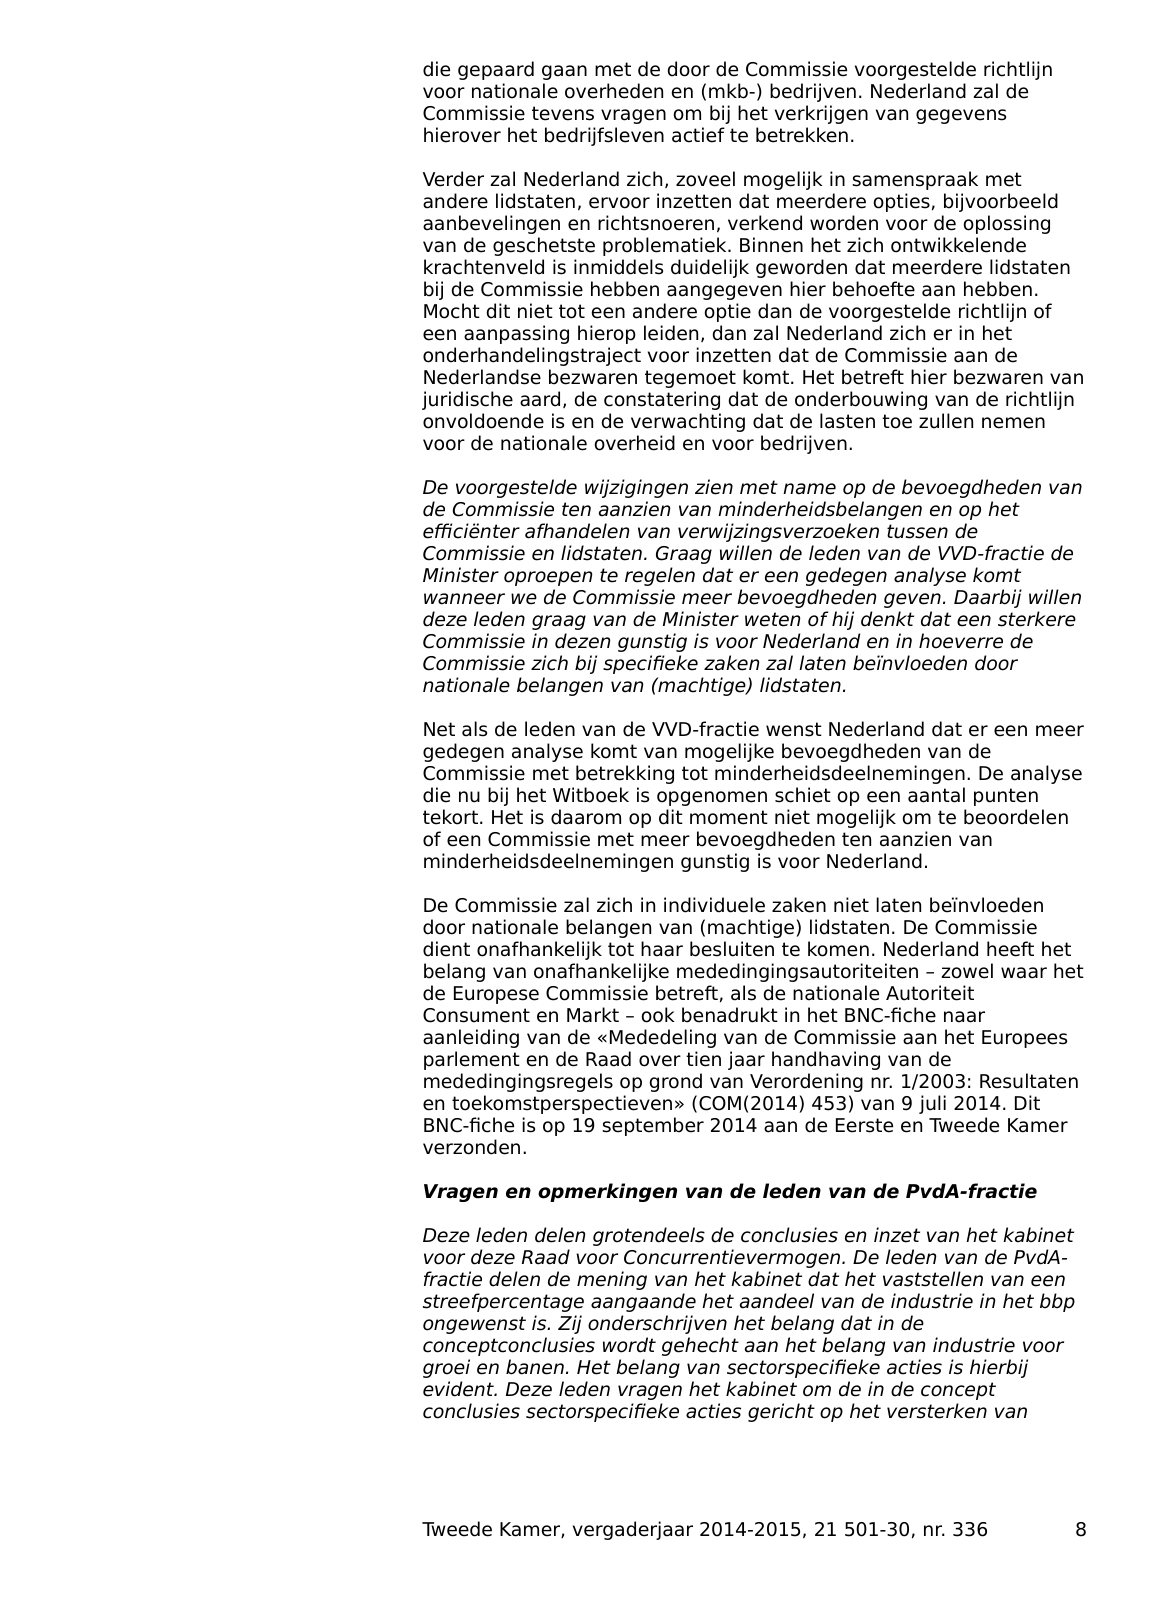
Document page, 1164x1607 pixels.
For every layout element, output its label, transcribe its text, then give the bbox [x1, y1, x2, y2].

text De Commissie zal zich in individuele zaken niet laten beïnvloeden door nationale belangen van (machtige) lidstaten. De Commissie dient onafhankelijk tot haar besluiten te komen. Nederland heeft het belang van onafhankelijke mededingingsautoriteiten – zowel waar het de Europese Commissie betreft, als de nationale Autoriteit Consument en Markt – ook benadrukt in het BNC-fiche naar aanleiding van de «Mededeling van de Commissie aan het Europees parlement en de Raad over tien jaar handhaving van de mededingingsregels op grond van Verordening nr. 1/2003: Resultaten en toekomstperspectieven» (COM(2014) 453) van 9 juli 2014. Dit BNC-fiche is op 19 september 2014 aan de Eerste en Tweede Kamer verzonden. [422, 895, 1087, 1159]
text die gepaard gaan met de door de Commissie voorgestelde richtlijn voor nationale overheden en (mkb-) bedrijven. Nederland zal de Commissie tevens vragen om bij het verkrijgen van gegevens hierover het bedrijfsleven actief te betrekken. [422, 59, 1087, 147]
subtitle Vragen en opmerkingen van de leden van de PvdA-fractie [422, 1181, 1087, 1203]
text Net als de leden van de VVD-fractie wenst Nederland dat er een meer gedegen analyse komt van mogelijke bevoegdheden van de Commissie met betrekking tot minderheidsdeelnemingen. De analyse die nu bij het Witboek is opgenomen schiet op een aantal punten tekort. Het is daarom op dit moment niet mogelijk om te beoordelen of een Commissie met meer bevoegdheden ten aanzien van minderheidsdeelnemingen gunstig is voor Nederland. [422, 719, 1087, 873]
text De voorgestelde wijzigingen zien met name op de bevoegdheden van de Commissie ten aanzien van minderheidsbelangen en op het efficiënter afhandelen van verwijzingsverzoeken tussen de Commissie en lidstaten. Graag willen de leden van de VVD-fractie de Minister oproepen te regelen dat er een gedegen analyse komt wanneer we de Commissie meer bevoegdheden geven. Daarbij willen deze leden graag van de Minister weten of hij denkt dat een sterkere Commissie in dezen gunstig is voor Nederland en in hoeverre de Commissie zich bij specifieke zaken zal laten beïnvloeden door nationale belangen van (machtige) lidstaten. [422, 477, 1087, 697]
text Mocht dit niet tot een andere optie dan de voorgestelde richtlijn of een aanpassing hierop leiden, dan zal Nederland zich er in het onderhandelingstraject voor inzetten dat de Commissie aan de Nederlandse bezwaren tegemoet komt. Het betreft hier bezwaren van juridische aard, de constatering dat de onderbouwing van de richtlijn onvoldoende is en de verwachting dat de lasten toe zullen nemen voor de nationale overheid en voor bedrijven. [422, 301, 1087, 455]
text Verder zal Nederland zich, zoveel mogelijk in samenspraak met andere lidstaten, ervoor inzetten dat meerdere opties, bijvoorbeeld aanbevelingen en richtsnoeren, verkend worden voor de oplossing van de geschetste problematiek. Binnen het zich ontwikkelende krachtenveld is inmiddels duidelijk geworden dat meerdere lidstaten bij de Commissie hebben aangegeven hier behoefte aan hebben. [422, 169, 1087, 301]
text Deze leden delen grotendeels de conclusies en inzet van het kabinet voor deze Raad voor Concurrentievermogen. De leden van de PvdA-fractie delen de mening van het kabinet dat het vaststellen van een streefpercentage aangaande het aandeel van de industrie in het bbp ongewenst is. Zij onderschrijven het belang dat in de conceptconclusies wordt gehecht aan het belang van industrie voor groei en banen. Het belang van sectorspecifieke acties is hierbij evident. Deze leden vragen het kabinet om de in de concept conclusies sectorspecifieke acties gericht op het versterken van [422, 1225, 1087, 1423]
